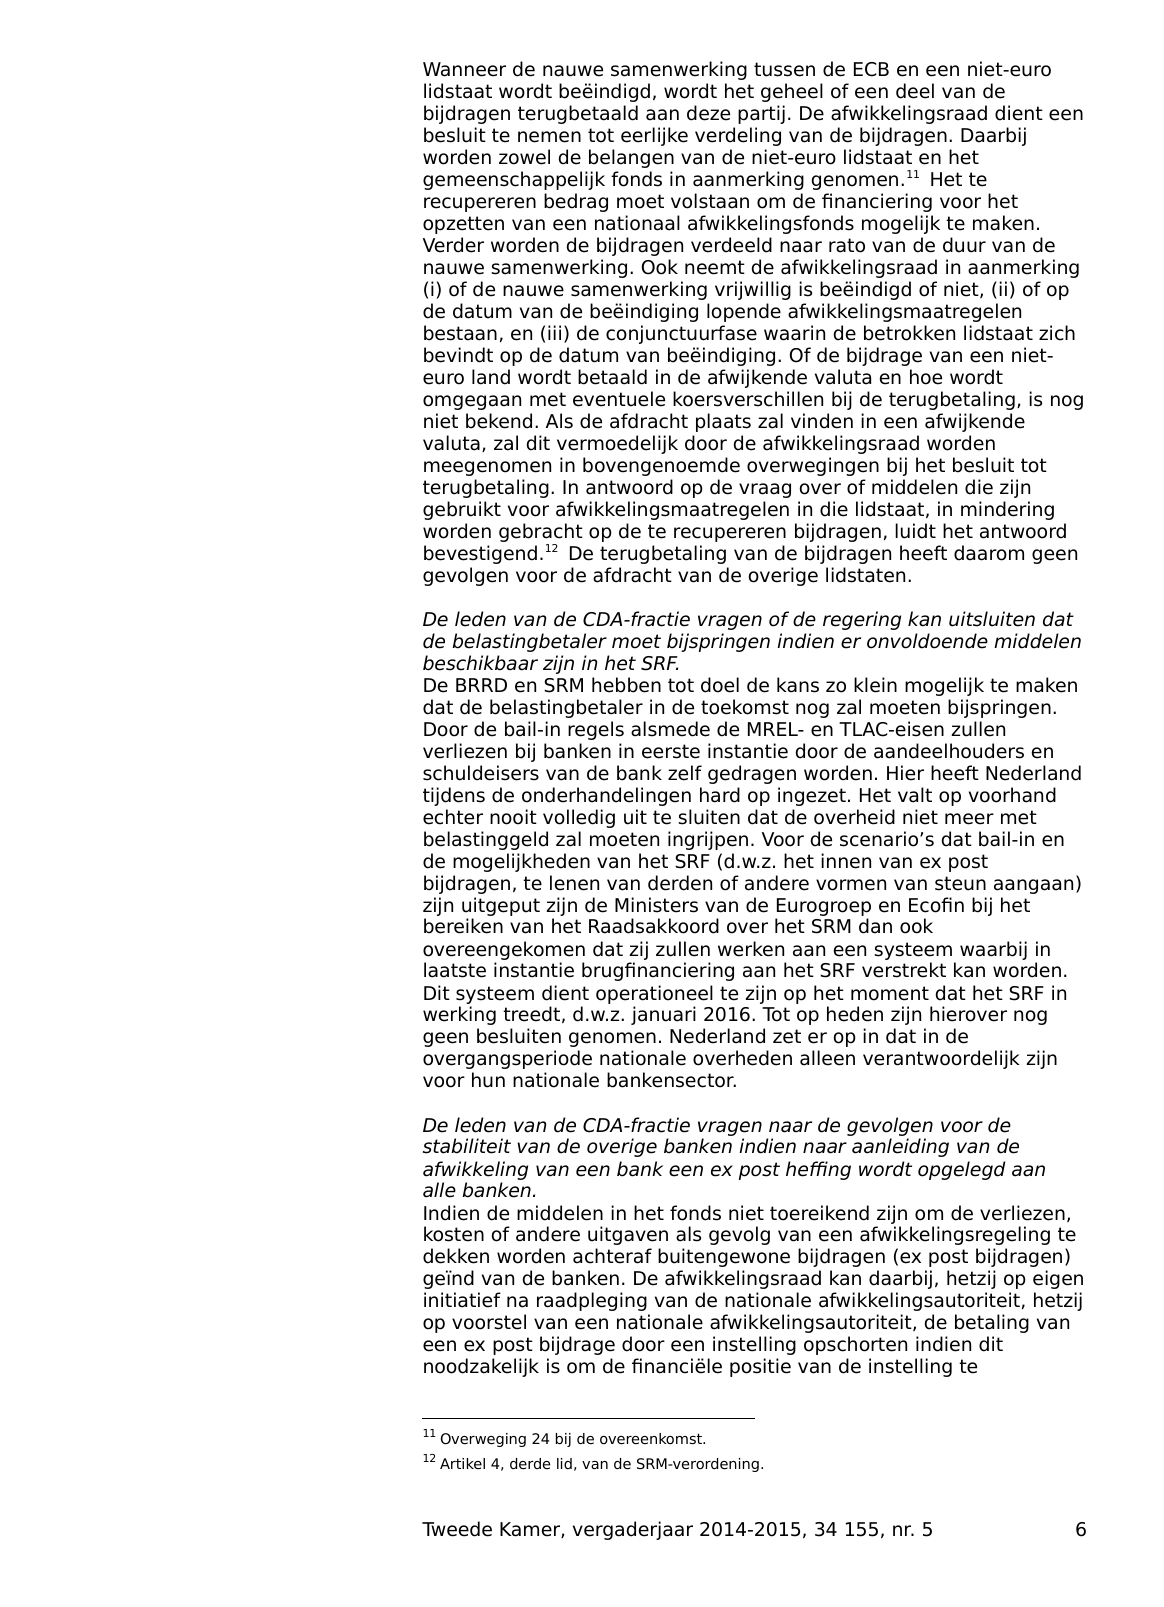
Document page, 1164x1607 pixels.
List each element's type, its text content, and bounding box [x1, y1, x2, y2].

text De leden van de CDA-fractie vragen of de regering kan uitsluiten dat de belastingbetaler moet bijspringen indien er onvoldoende middelen beschikbaar zijn in het SRF. [422, 609, 1087, 675]
text De BRRD en SRM hebben tot doel de kans zo klein mogelijk te maken dat de belastingbetaler in de toekomst nog zal moeten bijspringen. Door de bail-in regels alsmede de MREL- en TLAC-eisen zullen verliezen bij banken in eerste instantie door de aandeelhouders en schuldeisers van de bank zelf gedragen worden. Hier heeft Nederland tijdens de onderhandelingen hard op ingezet. Het valt op voorhand echter nooit volledig uit te sluiten dat de overheid niet meer met belastinggeld zal moeten ingrijpen. Voor de scenario’s dat bail-in en de mogelijkheden van het SRF (d.w.z. het innen van ex post bijdragen, te lenen van derden of andere vormen van steun aangaan) zijn uitgeput zijn de Ministers van de Eurogroep en Ecofin bij het bereiken van het Raadsakkoord over het SRM dan ook overeengekomen dat zij zullen werken aan een systeem waarbij in laatste instantie brugfinanciering aan het SRF verstrekt kan worden. Dit systeem dient operationeel te zijn op het moment dat het SRF in werking treedt, d.w.z. januari 2016. Tot op heden zijn hierover nog geen besluiten genomen. Nederland zet er op in dat in de overgangsperiode nationale overheden alleen verantwoordelijk zijn voor hun nationale bankensector. [422, 675, 1087, 1092]
text Overweging 24 bij de overeenkomst. [422, 1427, 1087, 1449]
text De leden van de CDA-fractie vragen naar de gevolgen voor de stabiliteit van de overige banken indien naar aanleiding van de afwikkeling van een bank een ex post heffing wordt opgelegd aan alle banken. [422, 1114, 1087, 1202]
text Artikel 4, derde lid, van de SRM-verordening. [422, 1452, 1087, 1474]
text Wanneer de nauwe samenwerking tussen de ECB en een niet-euro lidstaat wordt beëindigd, wordt het geheel of een deel van de bijdragen terugbetaald aan deze partij. De afwikkelingsraad dient een besluit te nemen tot eerlijke verdeling van de bijdragen. Daarbij worden zowel de belangen van de niet-euro lidstaat en het gemeenschappelijk fonds in aanmerking genomen. Het te recupereren bedrag moet volstaan om de financiering voor het opzetten van een nationaal afwikkelingsfonds mogelijk te maken. Verder worden de bijdragen verdeeld naar rato van de duur van de nauwe samenwerking. Ook neemt de afwikkelingsraad in aanmerking (i) of de nauwe samenwerking vrijwillig is beëindigd of niet, (ii) of op de datum van de beëindiging lopende afwikkelingsmaatregelen bestaan, en (iii) de conjunctuurfase waarin de betrokken lidstaat zich bevindt op de datum van beëindiging. Of de bijdrage van een niet-euro land wordt betaald in de afwijkende valuta en hoe wordt omgegaan met eventuele koersverschillen bij de terugbetaling, is nog niet bekend. Als de afdracht plaats zal vinden in een afwijkende valuta, zal dit vermoedelijk door de afwikkelingsraad worden meegenomen in bovengenoemde overwegingen bij het besluit tot terugbetaling. In antwoord op de vraag over of middelen die zijn gebruikt voor afwikkelingsmaatregelen in die lidstaat, in mindering worden gebracht op de te recupereren bijdragen, luidt het antwoord bevestigend. De terugbetaling van de bijdragen heeft daarom geen gevolgen voor de afdracht van de overige lidstaten. [422, 59, 1087, 587]
text Indien de middelen in het fonds niet toereikend zijn om de verliezen, kosten of andere uitgaven als gevolg van een afwikkelingsregeling te dekken worden achteraf buitengewone bijdragen (ex post bijdragen) geïnd van de banken. De afwikkelingsraad kan daarbij, hetzij op eigen initiatief na raadpleging van de nationale afwikkelingsautoriteit, hetzij op voorstel van een nationale afwikkelingsautoriteit, de betaling van een ex post bijdrage door een instelling opschorten indien dit noodzakelijk is om de financiële positie van de instelling te [422, 1202, 1087, 1378]
